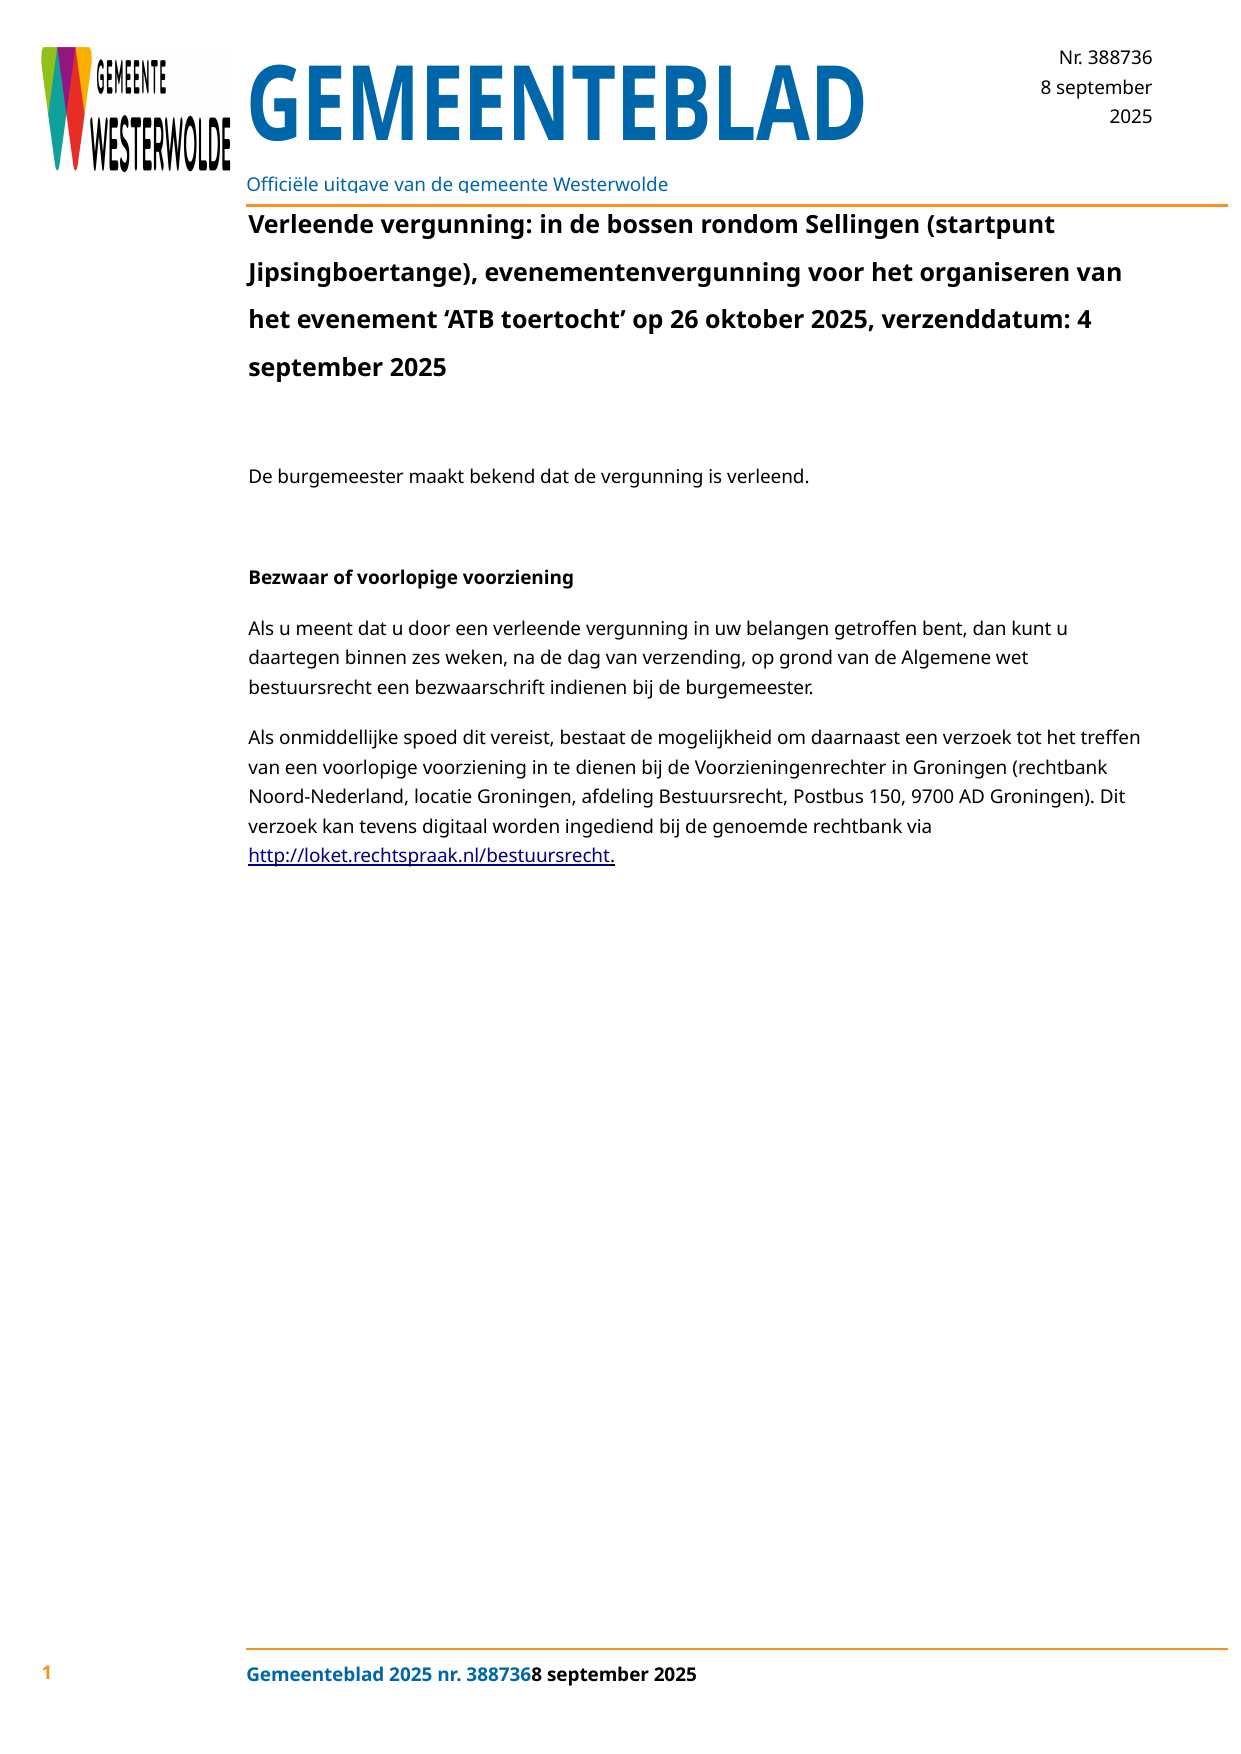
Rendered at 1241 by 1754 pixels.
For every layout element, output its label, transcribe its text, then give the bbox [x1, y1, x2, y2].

text De burgemeester maakt bekend dat de vergunning is verleend. [248, 463, 1152, 489]
text Als onmiddellijke spoed dit vereist, bestaat de mogelijkheid om daarnaast een verzoek tot het treffen van een voorlopige voorziening in te dienen bij de Voorzieningenrechter in Groningen (rechtbank Noord-Nederland, locatie Groningen, afdeling Bestuursrecht, Postbus 150, 9700 AD Groningen). Dit verzoek kan tevens digitaal worden ingediend bij de genoemde rechtbank via http://loket.rechtspraak.nl/bestuursrecht. [248, 724, 1152, 868]
text Verleende vergunning: in de bossen rondom Sellingen (startpunt Jipsingboertange), evenementenvergunning voor het organiseren van het evenement ‘ATB toertocht’ op 26 oktober 2025, verzenddatum: 4 september 2025 [248, 207, 1152, 384]
text Bezwaar of voorlopige voorziening [248, 564, 1152, 590]
picture [41, 47, 231, 172]
text Als u meent dat u door een verleende vergunning in uw belangen getroffen bent, dan kunt u daartegen binnen zes weken, na de dag van verzending, op grond van de Algemene wet bestuursrecht een bezwaarschrift indienen bij de burgemeester. [248, 615, 1152, 700]
